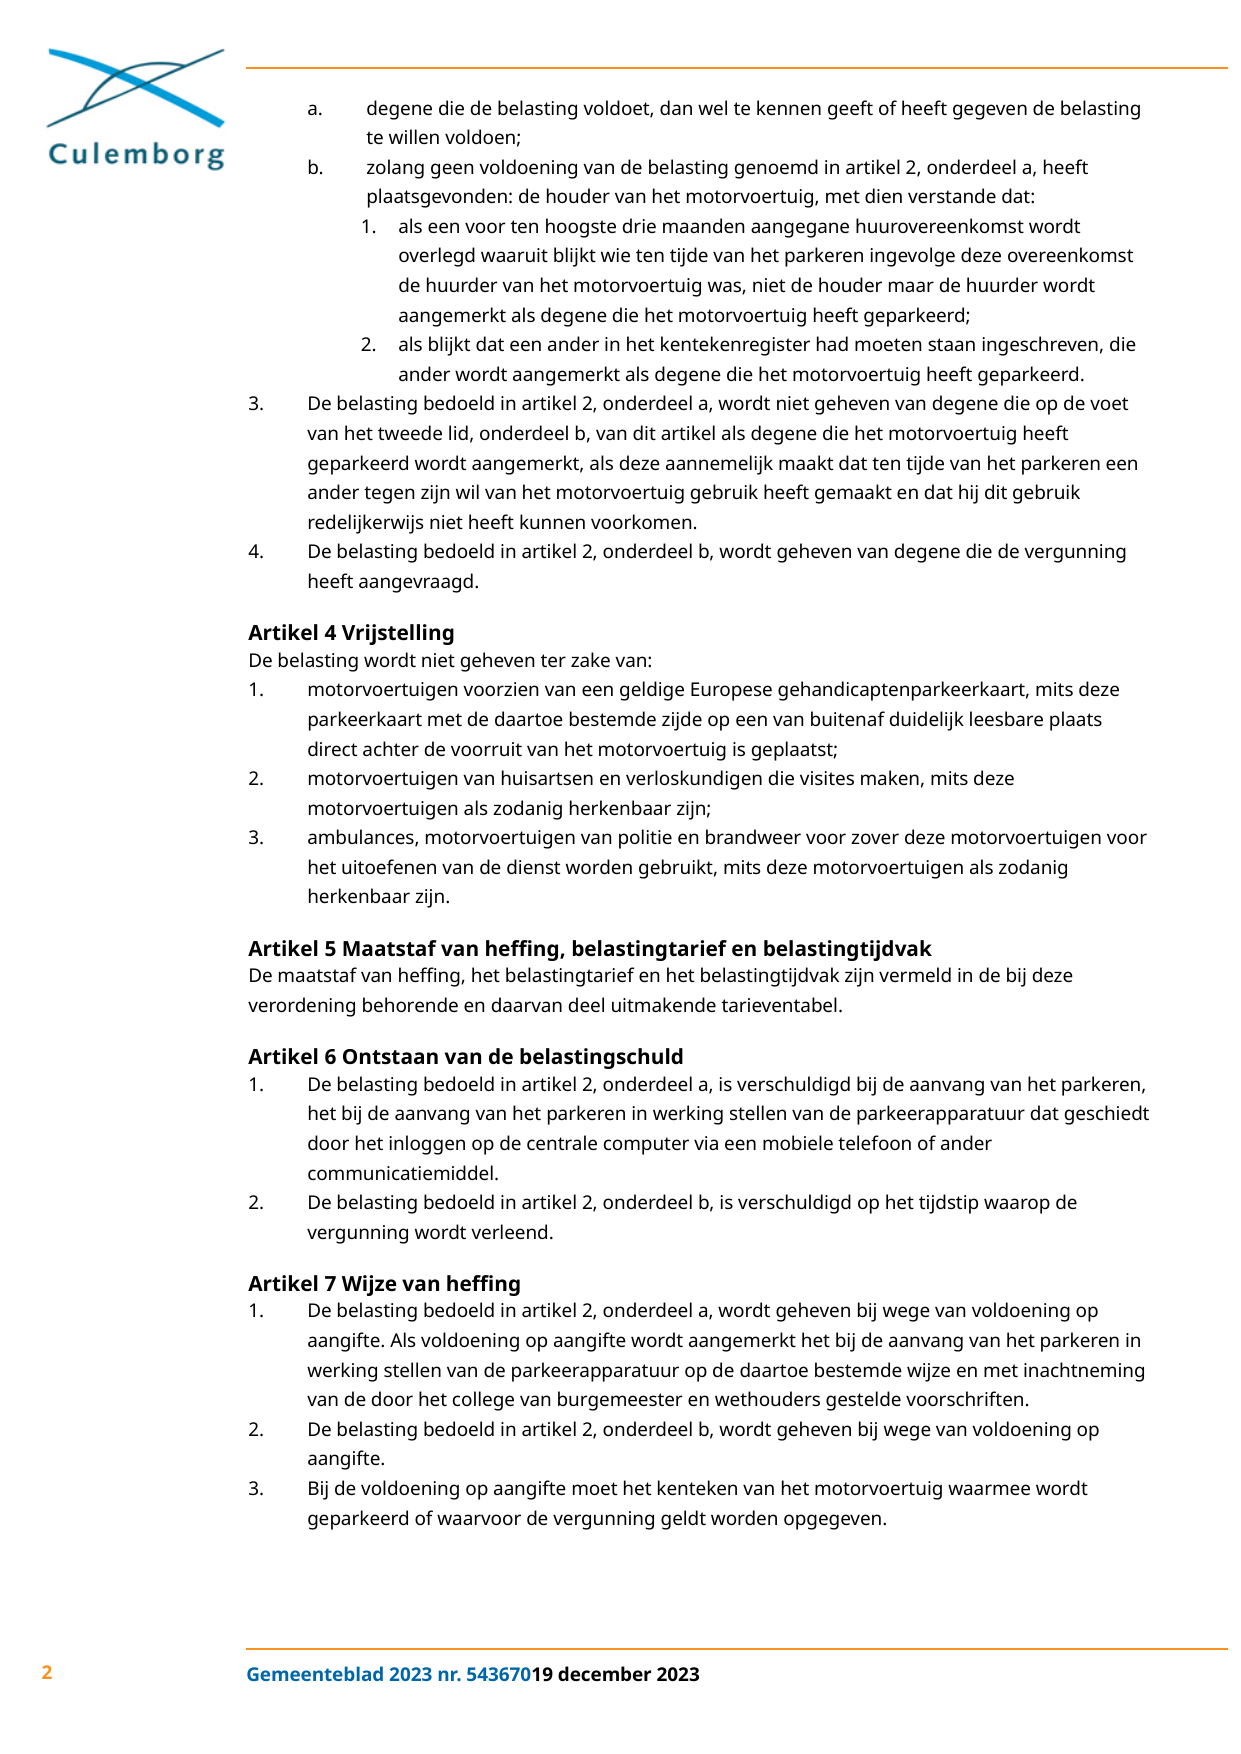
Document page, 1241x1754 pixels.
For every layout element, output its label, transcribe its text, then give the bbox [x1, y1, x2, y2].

list als een voor ten hoogste drie maanden aangegane huurovereenkomst wordt overlegd waaruit blijkt wie ten tijde van het parkeren ingevolge deze overeenkomst de huurder van het motorvoertuig was, niet de houder maar de huurder wordt aangemerkt als degene die het motorvoertuig heeft geparkeerd; [361, 213, 1152, 328]
text De belasting wordt niet geheven ter zake van: [248, 647, 1152, 673]
text Artikel 5 Maatstaf van heffing, belastingtarief en belastingtijdvak [248, 934, 1152, 962]
list De belasting bedoeld in artikel 2, onderdeel a, wordt geheven bij wege van voldoening op aangifte. Als voldoening op aangifte wordt aangemerkt het bij de aanvang van het parkeren in werking stellen van de parkeerapparatuur op de daartoe bestemde wijze en met inachtneming van de door het college van burgemeester en wethouders gestelde voorschriften. [248, 1298, 1152, 1412]
list als blijkt dat een ander in het kentekenregister had moeten staan ingeschreven, die ander wordt aangemerkt als degene die het motorvoertuig heeft geparkeerd. [361, 331, 1152, 387]
picture [41, 47, 231, 172]
list De belasting bedoeld in artikel 2, onderdeel b, wordt geheven van degene die de vergunning heeft aangevraagd. [248, 538, 1152, 594]
list degene die de belasting voldoet, dan wel te kennen geeft of heeft gegeven de belasting te willen voldoen; [307, 95, 1152, 150]
text Artikel 6 Ontstaan van de belastingschuld [248, 1042, 1152, 1071]
list zolang geen voldoening van de belasting genoemd in artikel 2, onderdeel a, heeft plaatsgevonden: de houder van het motorvoertuig, met dien verstande dat: [307, 154, 1152, 209]
list motorvoertuigen van huisartsen en verloskundigen die visites maken, mits deze motorvoertuigen als zodanig herkenbaar zijn; [248, 765, 1152, 821]
list ambulances, motorvoertuigen van politie en brandweer voor zover deze motorvoertuigen voor het uitoefenen van de dienst worden gebruikt, mits deze motorvoertuigen als zodanig herkenbaar zijn. [248, 824, 1152, 909]
text Artikel 7 Wijze van heffing [248, 1269, 1152, 1298]
list motorvoertuigen voorzien van een geldige Europese gehandicaptenparkeerkaart, mits deze parkeerkaart met de daartoe bestemde zijde op een van buitenaf duidelijk leesbare plaats direct achter de voorruit van het motorvoertuig is geplaatst; [248, 677, 1152, 761]
list De belasting bedoeld in artikel 2, onderdeel b, wordt geheven bij wege van voldoening op aangifte. [248, 1416, 1152, 1471]
text Artikel 4 Vrijstelling [248, 618, 1152, 647]
list De belasting bedoeld in artikel 2, onderdeel b, is verschuldigd op het tijdstip waarop de vergunning wordt verleend. [248, 1189, 1152, 1244]
text De maatstaf van heffing, het belastingtarief en het belastingtijdvak zijn vermeld in de bij deze verordening behorende en daarvan deel uitmakende tarieventabel. [248, 962, 1152, 1018]
list De belasting bedoeld in artikel 2, onderdeel a, is verschuldigd bij de aanvang van het parkeren, het bij de aanvang van het parkeren in werking stellen van de parkeerapparatuur dat geschiedt door het inloggen op de centrale computer via een mobiele telefoon of ander communicatiemiddel. [248, 1071, 1152, 1185]
list De belasting bedoeld in artikel 2, onderdeel a, wordt niet geheven van degene die op de voet van het tweede lid, onderdeel b, van dit artikel als degene die het motorvoertuig heeft geparkeerd wordt aangemerkt, als deze aannemelijk maakt dat ten tijde van het parkeren een ander tegen zijn wil van het motorvoertuig gebruik heeft gemaakt en dat hij dit gebruik redelijkerwijs niet heeft kunnen voorkomen. [248, 391, 1152, 535]
list Bij de voldoening op aangifte moet het kenteken van het motorvoertuig waarmee wordt geparkeerd of waarvoor de vergunning geldt worden opgegeven. [248, 1475, 1152, 1531]
